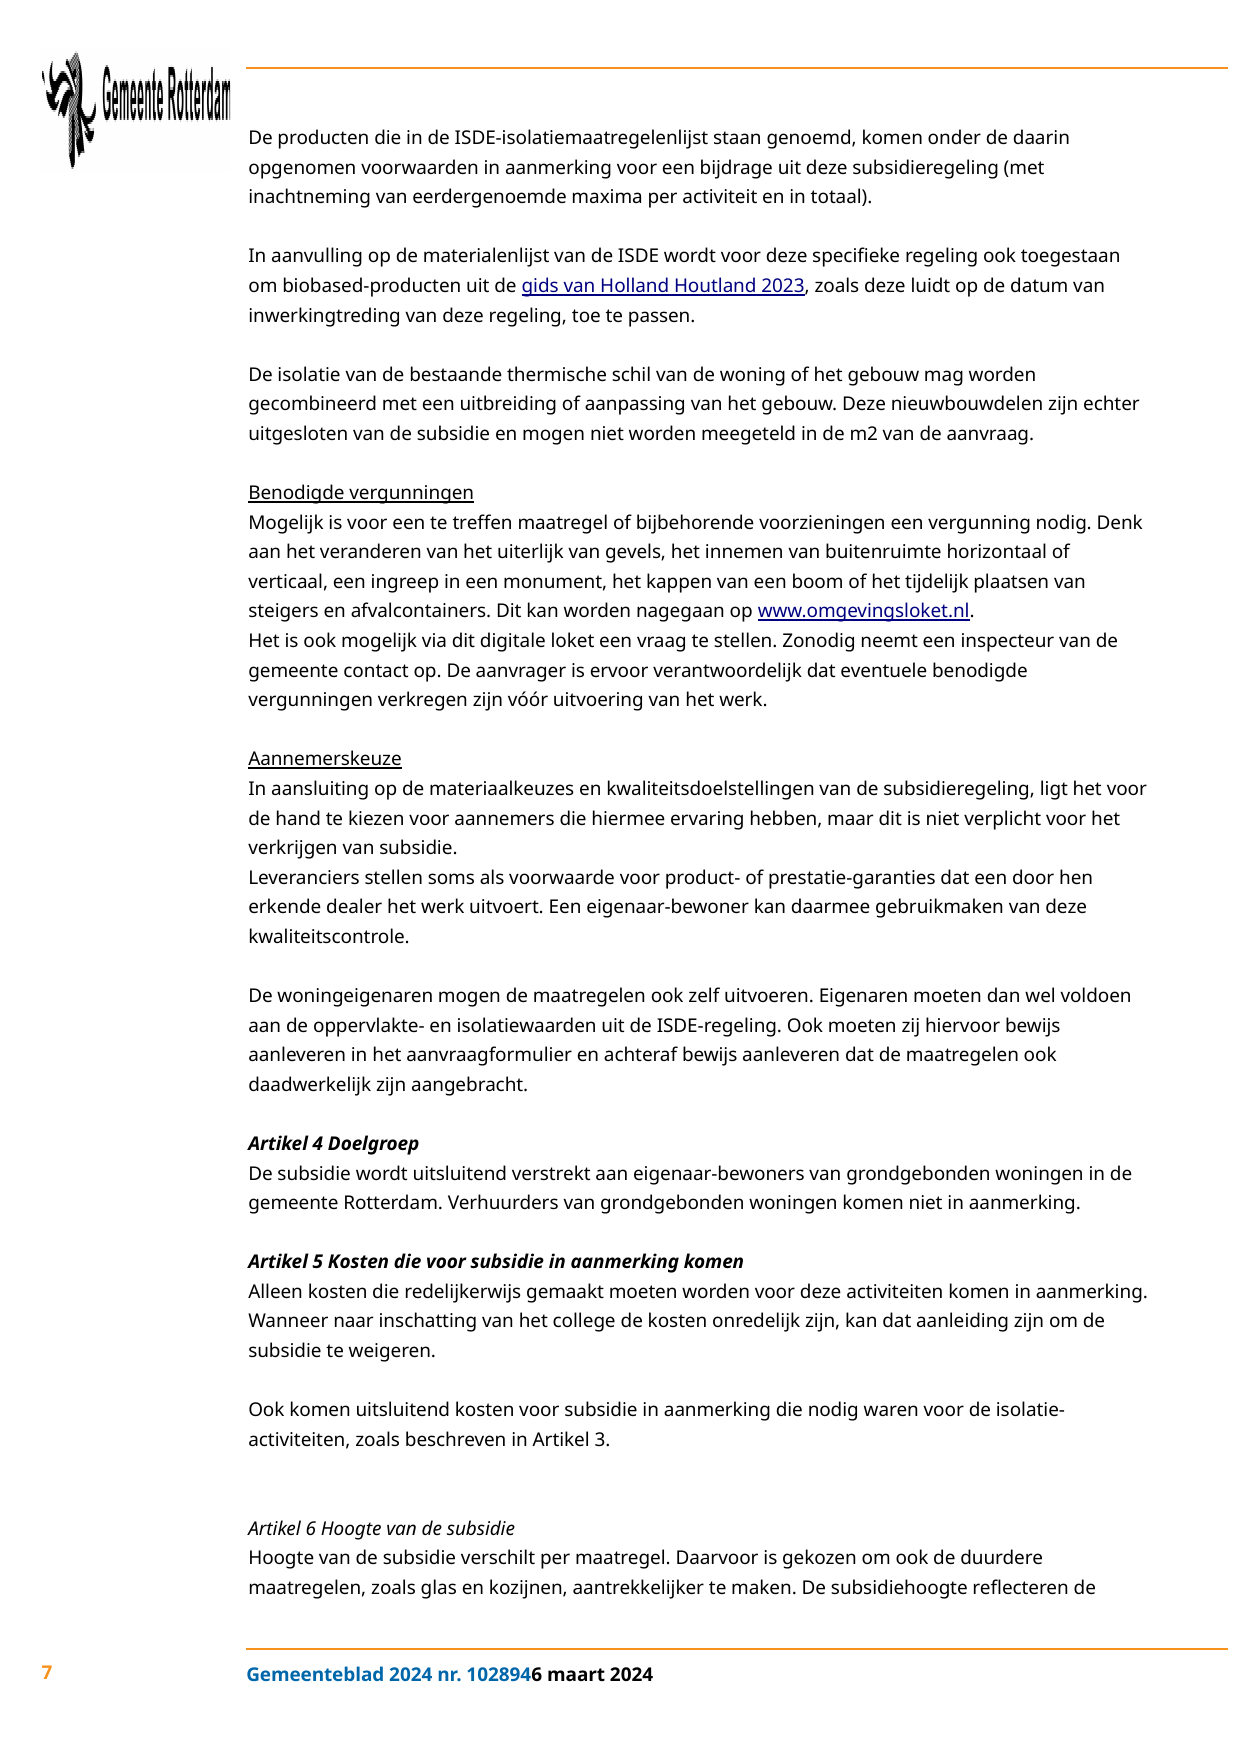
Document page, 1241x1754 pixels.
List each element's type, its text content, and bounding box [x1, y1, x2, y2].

text Aannemerskeuze [248, 746, 1152, 771]
text Artikel 6 Hoogte van de subsidie [248, 1515, 1152, 1541]
text Mogelijk is voor een te treffen maatregel of bijbehorende voorzieningen een vergunning nodig. Denk aan het veranderen van het uiterlijk van gevels, het innemen van buitenruimte horizontaal of verticaal, een ingreep in een monument, het kappen van een boom of het tijdelijk plaatsen van steigers en afvalcontainers. Dit kan worden nagegaan op www.omgevingsloket.nl. [248, 509, 1152, 623]
picture [41, 47, 231, 172]
text Hoogte van de subsidie verschilt per maatregel. Daarvoor is gekozen om ook de duurdere maatregelen, zoals glas en kozijnen, aantrekkelijker te maken. De subsidiehoogte reflecteren de [248, 1544, 1152, 1600]
text De producten die in de ISDE-isolatiemaatregelenlijst staan genoemd, komen onder de daarin opgenomen voorwaarden in aanmerking voor een bijdrage uit deze subsidieregeling (met inachtneming van eerdergenoemde maxima per activiteit en in totaal). [248, 124, 1152, 209]
text Het is ook mogelijk via dit digitale loket een vraag te stellen. Zonodig neemt een inspecteur van de gemeente contact op. De aanvrager is ervoor verantwoordelijk dat eventuele benodigde vergunningen verkregen zijn vóór uitvoering van het werk. [248, 627, 1152, 712]
text De isolatie van de bestaande thermische schil van de woning of het gebouw mag worden gecombineerd met een uitbreiding of aanpassing van het gebouw. Deze nieuwbouwdelen zijn echter uitgesloten van de subsidie en mogen niet worden meegeteld in de m2 van de aanvraag. [248, 361, 1152, 446]
text Alleen kosten die redelijkerwijs gemaakt moeten worden voor deze activiteiten komen in aanmerking. Wanneer naar inschatting van het college de kosten onredelijk zijn, kan dat aanleiding zijn om de subsidie te weigeren. [248, 1278, 1152, 1363]
text De subsidie wordt uitsluitend verstrekt aan eigenaar-bewoners van grondgebonden woningen in de gemeente Rotterdam. Verhuurders van grondgebonden woningen komen niet in aanmerking. [248, 1160, 1152, 1215]
text Benodigde vergunningen [248, 479, 1152, 505]
text In aanvulling op de materialenlijst van de ISDE wordt voor deze specifieke regeling ook toegestaan om biobased-producten uit de gids van Holland Houtland 2023, zoals deze luidt op de datum van inwerkingtreding van deze regeling, toe te passen. [248, 243, 1152, 328]
text Leveranciers stellen soms als voorwaarde voor product- of prestatie-garanties dat een door hen erkende dealer het werk uitvoert. Een eigenaar-bewoner kan daarmee gebruikmaken van deze kwaliteitscontrole. [248, 864, 1152, 949]
text Artikel 5 Kosten die voor subsidie in aanmerking komen [248, 1248, 1152, 1274]
text De woningeigenaren mogen de maatregelen ook zelf uitvoeren. Eigenaren moeten dan wel voldoen aan de oppervlakte- en isolatiewaarden uit de ISDE-regeling. Ook moeten zij hiervoor bewijs aanleveren in het aanvraagformulier en achteraf bewijs aanleveren dat de maatregelen ook daadwerkelijk zijn aangebracht. [248, 982, 1152, 1097]
text Ook komen uitsluitend kosten voor subsidie in aanmerking die nodig waren voor de isolatie-activiteiten, zoals beschreven in Artikel 3. [248, 1396, 1152, 1452]
text In aansluiting op de materiaalkeuzes en kwaliteitsdoelstellingen van de subsidieregeling, ligt het voor de hand te kiezen voor aannemers die hiermee ervaring hebben, maar dit is niet verplicht voor het verkrijgen van subsidie. [248, 775, 1152, 860]
text Artikel 4 Doelgroep [248, 1130, 1152, 1156]
